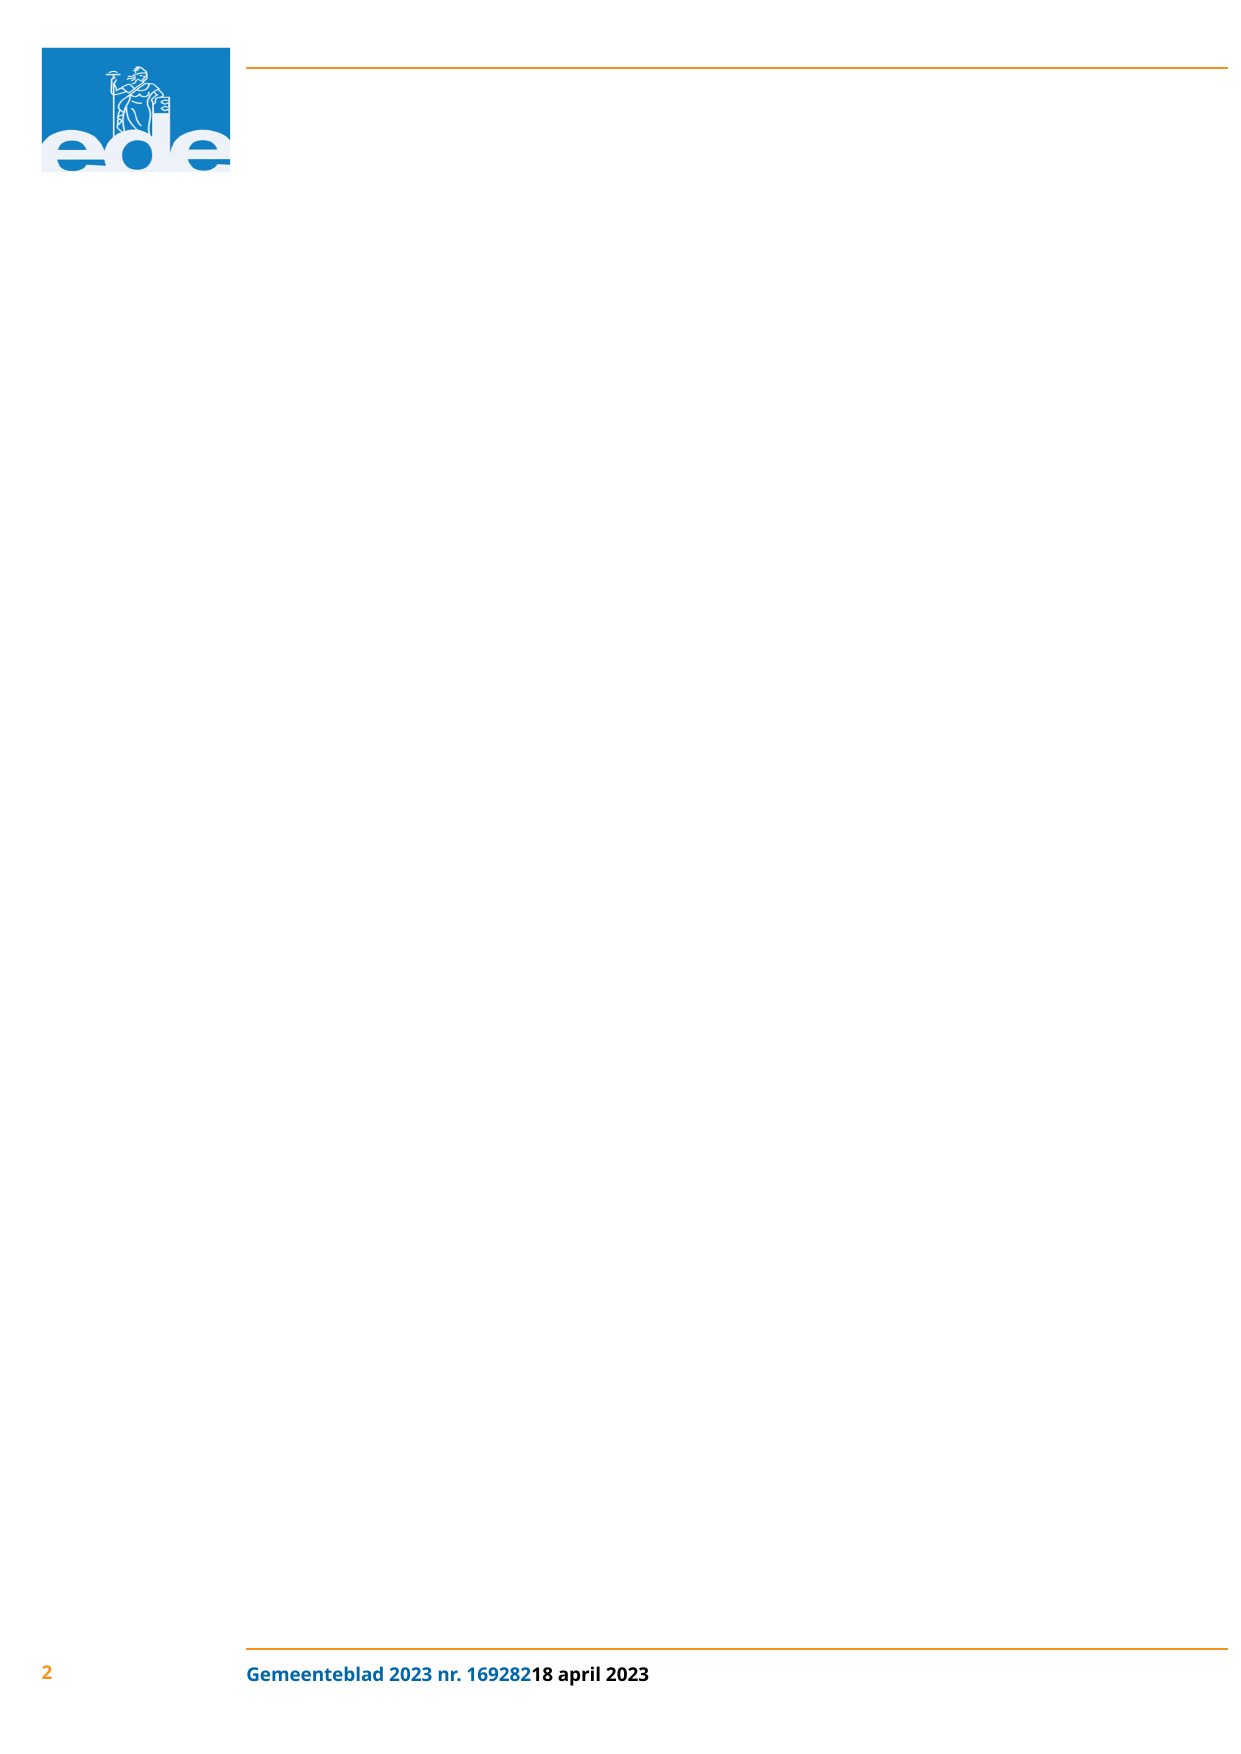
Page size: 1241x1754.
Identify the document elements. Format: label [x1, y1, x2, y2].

picture [41, 47, 231, 172]
